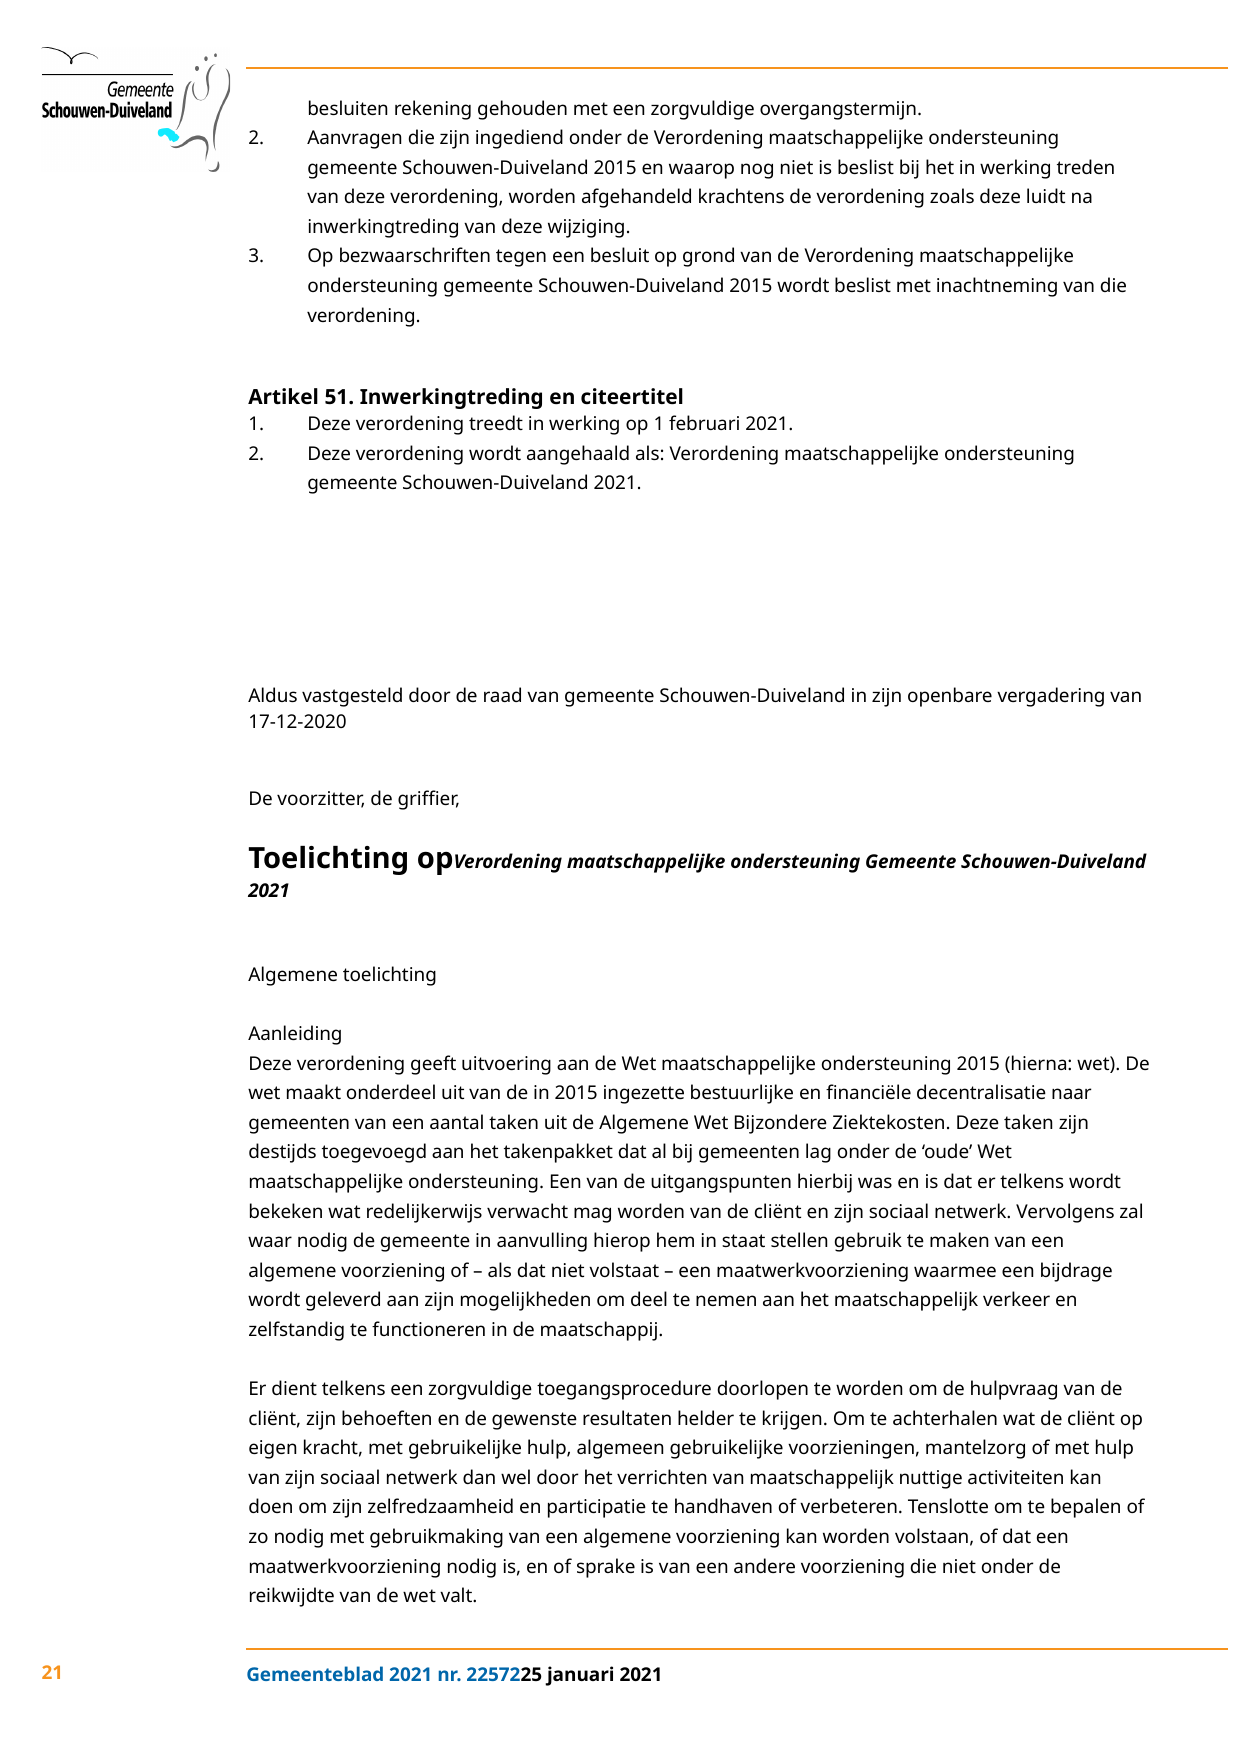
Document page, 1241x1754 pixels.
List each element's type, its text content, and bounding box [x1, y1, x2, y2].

text Algemene toelichting [248, 961, 1152, 987]
picture [41, 47, 231, 172]
list Deze verordening treedt in werking op 1 februari 2021. [248, 410, 1152, 436]
text Toelichting opVerordening maatschappelijke ondersteuning Gemeente Schouwen-Duiveland 2021 [248, 837, 1152, 902]
list besluiten rekening gehouden met een zorgvuldige overgangstermijn. [248, 95, 1152, 121]
text Aanleiding [248, 1020, 1152, 1046]
text Aldus vastgesteld door de raad van gemeente Schouwen-Duiveland in zijn openbare vergadering van 17-12-2020 [248, 683, 1152, 734]
text Deze verordening geeft uitvoering aan de Wet maatschappelijke ondersteuning 2015 (hierna: wet). De wet maakt onderdeel uit van de in 2015 ingezette bestuurlijke en financiële decentralisatie naar gemeenten van een aantal taken uit de Algemene Wet Bijzondere Ziektekosten. Deze taken zijn destijds toegevoegd aan het takenpakket dat al bij gemeenten lag onder de ‘oude’ Wet maatschappelijke ondersteuning. Een van de uitgangspunten hierbij was en is dat er telkens wordt bekeken wat redelijkerwijs verwacht mag worden van de cliënt en zijn sociaal netwerk. Vervolgens zal waar nodig de gemeente in aanvulling hierop hem in staat stellen gebruik te maken van een algemene voorziening of – als dat niet volstaat – een maatwerkvoorziening waarmee een bijdrage wordt geleverd aan zijn mogelijkheden om deel te nemen aan het maatschappelijk verkeer en zelfstandig te functioneren in de maatschappij. [248, 1050, 1152, 1342]
list Aanvragen die zijn ingediend onder de Verordening maatschappelijke ondersteuning gemeente Schouwen-Duiveland 2015 en waarop nog niet is beslist bij het in werking treden van deze verordening, worden afgehandeld krachtens de verordening zoals deze luidt na inwerkingtreding van deze wijziging. [248, 124, 1152, 239]
list Op bezwaarschriften tegen een besluit op grond van de Verordening maatschappelijke ondersteuning gemeente Schouwen-Duiveland 2015 wordt beslist met inachtneming van die verordening. [248, 243, 1152, 328]
text Artikel 51. Inwerkingtreding en citeertitel [248, 382, 1152, 410]
text Er dient telkens een zorgvuldige toegangsprocedure doorlopen te worden om de hulpvraag van de cliënt, zijn behoeften en de gewenste resultaten helder te krijgen. Om te achterhalen wat de cliënt op eigen kracht, met gebruikelijke hulp, algemeen gebruikelijke voorzieningen, mantelzorg of met hulp van zijn sociaal netwerk dan wel door het verrichten van maatschappelijk nuttige activiteiten kan doen om zijn zelfredzaamheid en participatie te handhaven of verbeteren. Tenslotte om te bepalen of zo nodig met gebruikmaking van een algemene voorziening kan worden volstaan, of dat een maatwerkvoorziening nodig is, en of sprake is van een andere voorziening die niet onder de reikwijdte van de wet valt. [248, 1375, 1152, 1608]
text De voorzitter, de griffier, [248, 786, 1152, 811]
list Deze verordening wordt aangehaald als: Verordening maatschappelijke ondersteuning gemeente Schouwen-Duiveland 2021. [248, 440, 1152, 495]
